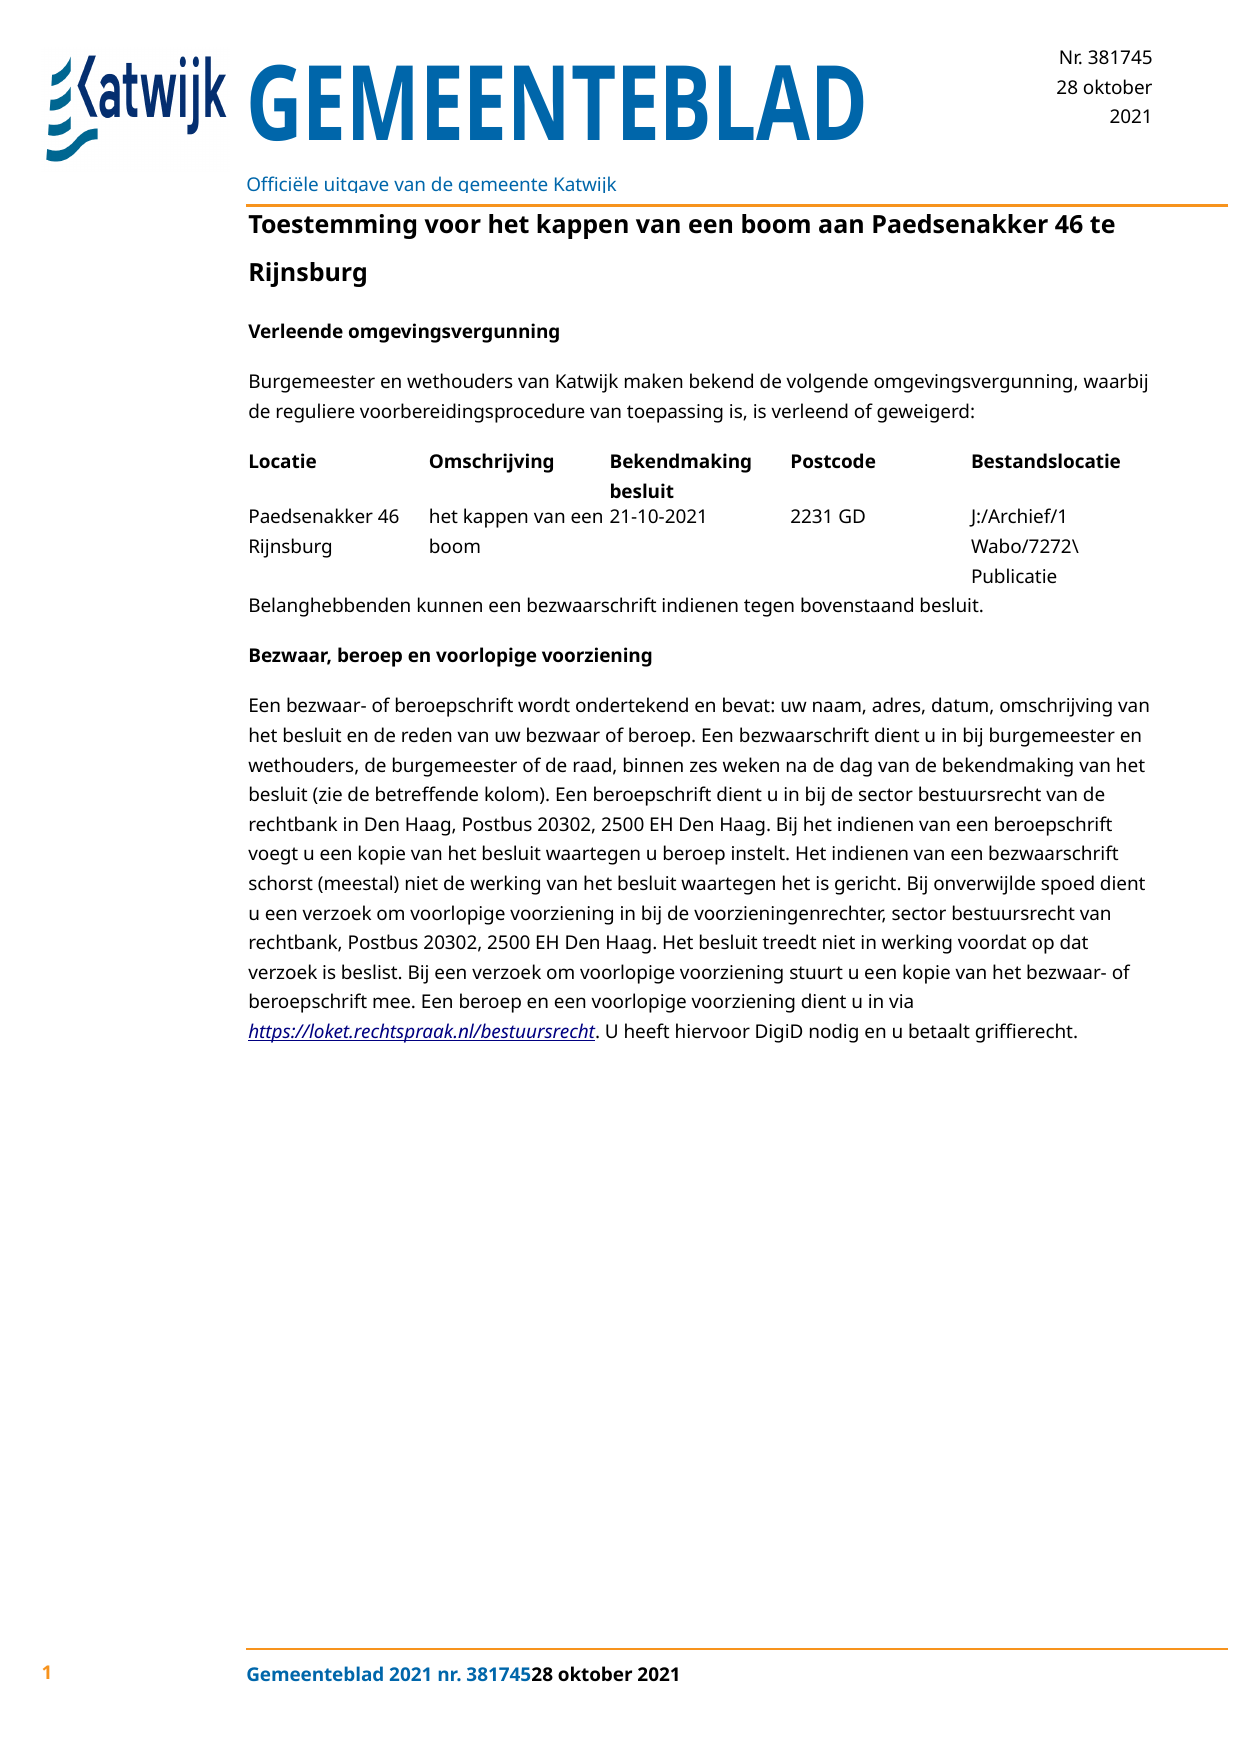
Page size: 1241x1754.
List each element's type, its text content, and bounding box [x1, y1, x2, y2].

table_header Locatie [248, 449, 429, 504]
table_header Bestandslocatie [971, 449, 1152, 504]
table_cell 21-10-2021 [609, 504, 790, 589]
text Een bezwaar- of beroepschrift wordt ondertekend en bevat: uw naam, adres, datum, omschrijving van het besluit en de reden van uw bezwaar of beroep. Een bezwaarschrift dient u in bij burgemeester en wethouders, de burgemeester of de raad, binnen zes weken na de dag van de bekendmaking van het besluit (zie de betreffende kolom). Een beroepschrift dient u in bij de sector bestuursrecht van de rechtbank in Den Haag, Postbus 20302, 2500 EH Den Haag. Bij het indienen van een beroepschrift voegt u een kopie van het besluit waartegen u beroep instelt. Het indienen van een bezwaarschrift schorst (meestal) niet de werking van het besluit waartegen het is gericht. Bij onverwijlde spoed dient u een verzoek om voorlopige voorziening in bij de voorzieningenrechter, sector bestuursrecht van rechtbank, Postbus 20302, 2500 EH Den Haag. Het besluit treedt niet in werking voordat op dat verzoek is beslist. Bij een verzoek om voorlopige voorziening stuurt u een kopie van het bezwaar- of beroepschrift mee. Een beroep en een voorlopige voorziening dient u in via https://loket.rechtspraak.nl/bestuursrecht. U heeft hiervoor DigiD nodig en u betaalt griffierecht. [248, 693, 1152, 1044]
text Burgemeester en wethouders van Katwijk maken bekend de volgende omgevingsvergunning, waarbij de reguliere voorbereidingsprocedure van toepassing is, is verleend of geweigerd: [248, 368, 1152, 424]
table_cell het kappen van een boom [429, 504, 609, 589]
text Toestemming voor het kappen van een boom aan Paedsenakker 46 te Rijnsburg [248, 207, 1152, 288]
table_cell Paedsenakker 46 Rijnsburg [248, 504, 429, 589]
table_cell J:/Archief/1 Wabo/7272\Publicatie [971, 504, 1152, 589]
table_header Bekendmaking besluit [609, 449, 790, 504]
table_cell 2231 GD [790, 504, 971, 589]
table_header Postcode [790, 449, 971, 504]
text Bezwaar, beroep en voorlopige voorziening [248, 642, 1152, 668]
text Verleende omgevingsvergunning [248, 318, 1152, 344]
picture [41, 47, 231, 172]
table_header Omschrijving [429, 449, 609, 504]
text Belanghebbenden kunnen een bezwaarschrift indienen tegen bovenstaand besluit. [248, 592, 1152, 618]
